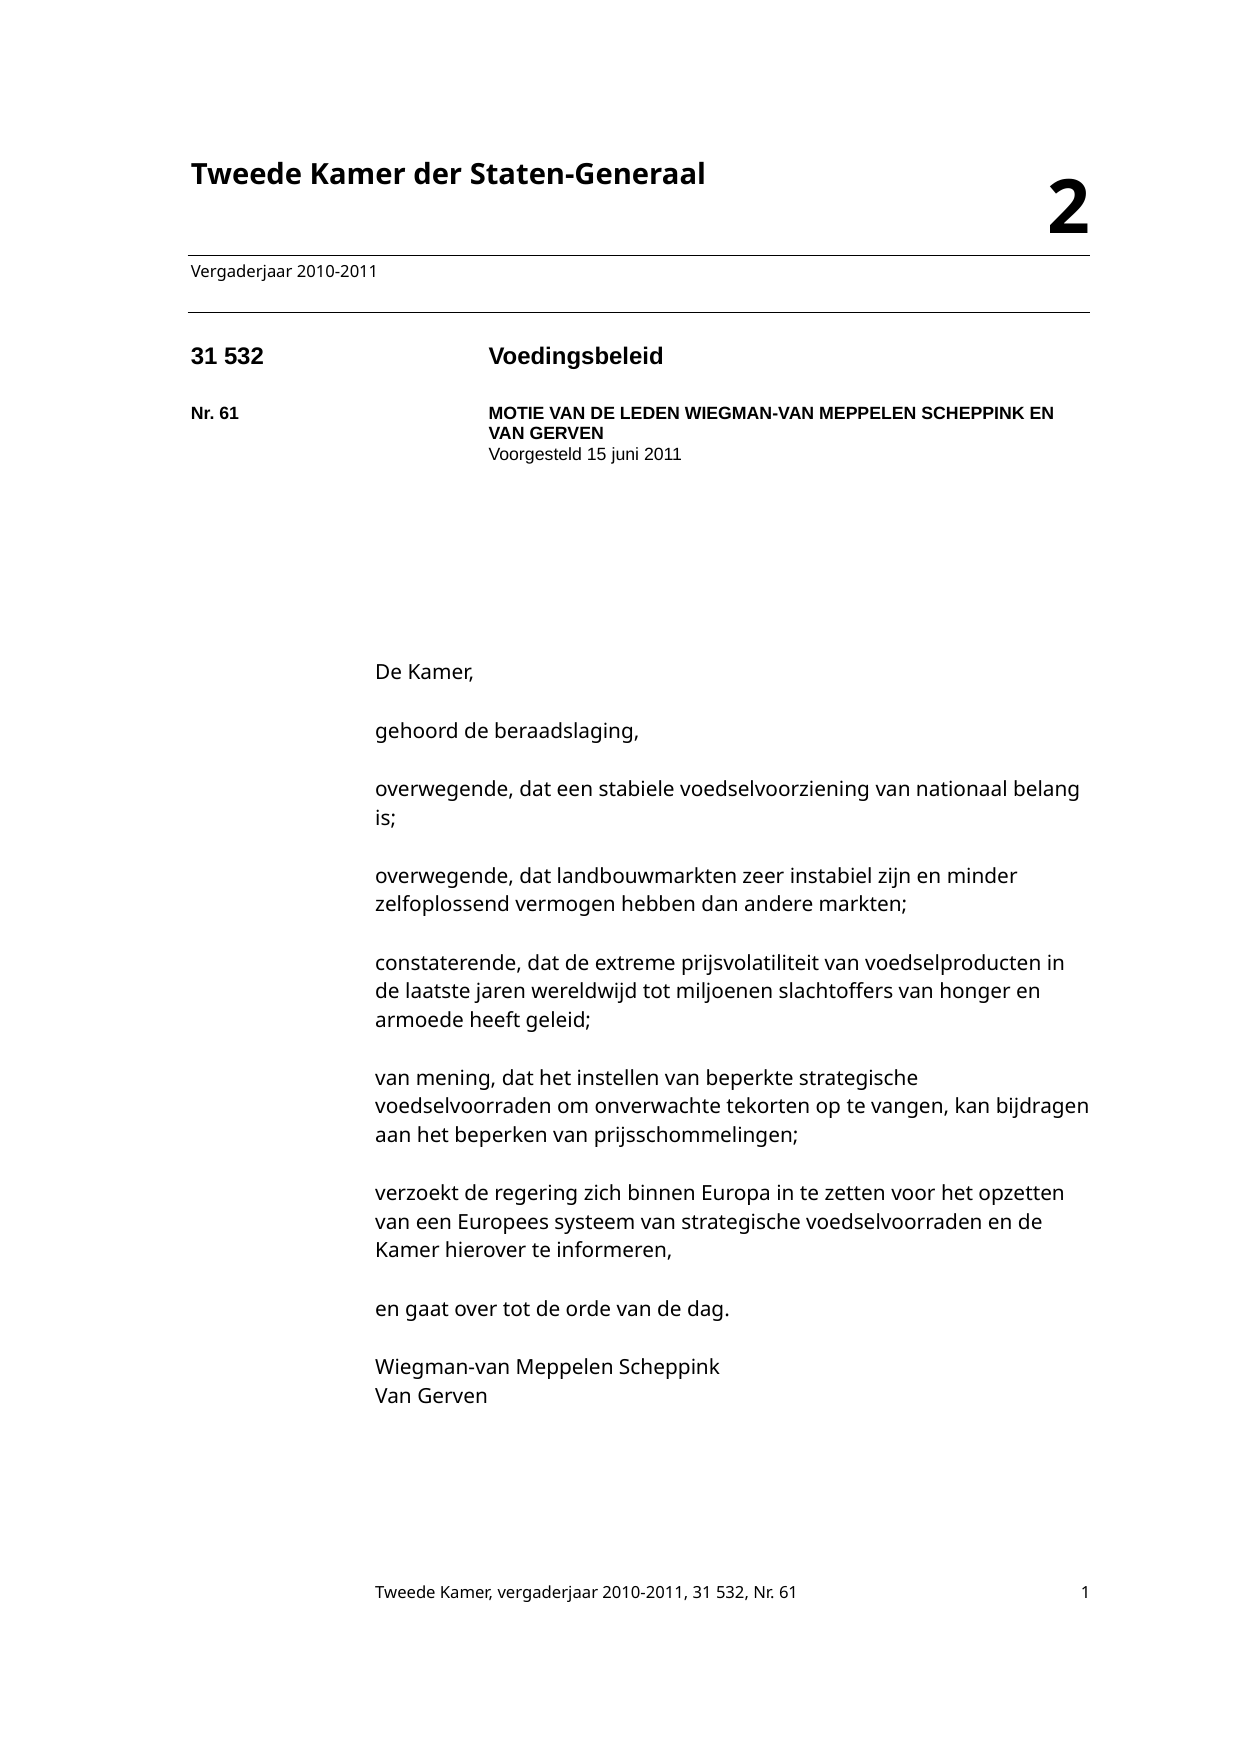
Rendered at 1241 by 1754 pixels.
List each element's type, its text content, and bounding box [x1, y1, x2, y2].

text constaterende, dat de extreme prijsvolatiliteit van voedselproducten in de laatste jaren wereldwijd tot miljoenen slachtoffers van honger en armoede heeft geleid; [375, 948, 1090, 1033]
text gehoord de beraadslaging, [375, 716, 1090, 744]
text overwegende, dat een stabiele voedselvoorziening van nationaal belang is; [375, 774, 1090, 831]
text Wiegman-van Meppelen Scheppink [375, 1352, 1090, 1381]
text van mening, dat het instellen van beperkte strategische voedselvoorraden om onverwachte tekorten op te vangen, kan bijdragen aan het beperken van prijsschommelingen; [375, 1063, 1090, 1148]
text verzoekt de regering zich binnen Europa in te zetten voor het opzetten van een Europees systeem van strategische voedselvoorraden en de Kamer hierover te informeren, [375, 1178, 1090, 1264]
table_cell [485, 256, 1090, 312]
table_cell [188, 313, 485, 339]
table_cell Vergaderjaar 2010-2011 [188, 256, 485, 312]
table_cell [485, 313, 1090, 339]
table_cell MOTIE VAN DE LEDEN WIEGMAN-VAN MEPPELEN SCHEPPINK EN VAN GERVEN Voorgesteld 15 juni 2011 [485, 399, 1090, 539]
text en gaat over tot de orde van de dag. [375, 1294, 1090, 1322]
table_header Tweede Kamer der Staten-Generaal [188, 150, 909, 255]
table_cell 31 532 [188, 339, 485, 399]
table_header 2 [910, 150, 1090, 255]
table_cell Voedingsbeleid [485, 339, 1090, 399]
table_cell Nr. 61 [188, 399, 485, 539]
text overwegende, dat landbouwmarkten zeer instabiel zijn en minder zelfoplossend vermogen hebben dan andere markten; [375, 861, 1090, 918]
text De Kamer, [375, 657, 1090, 686]
text Van Gerven [375, 1381, 1090, 1409]
